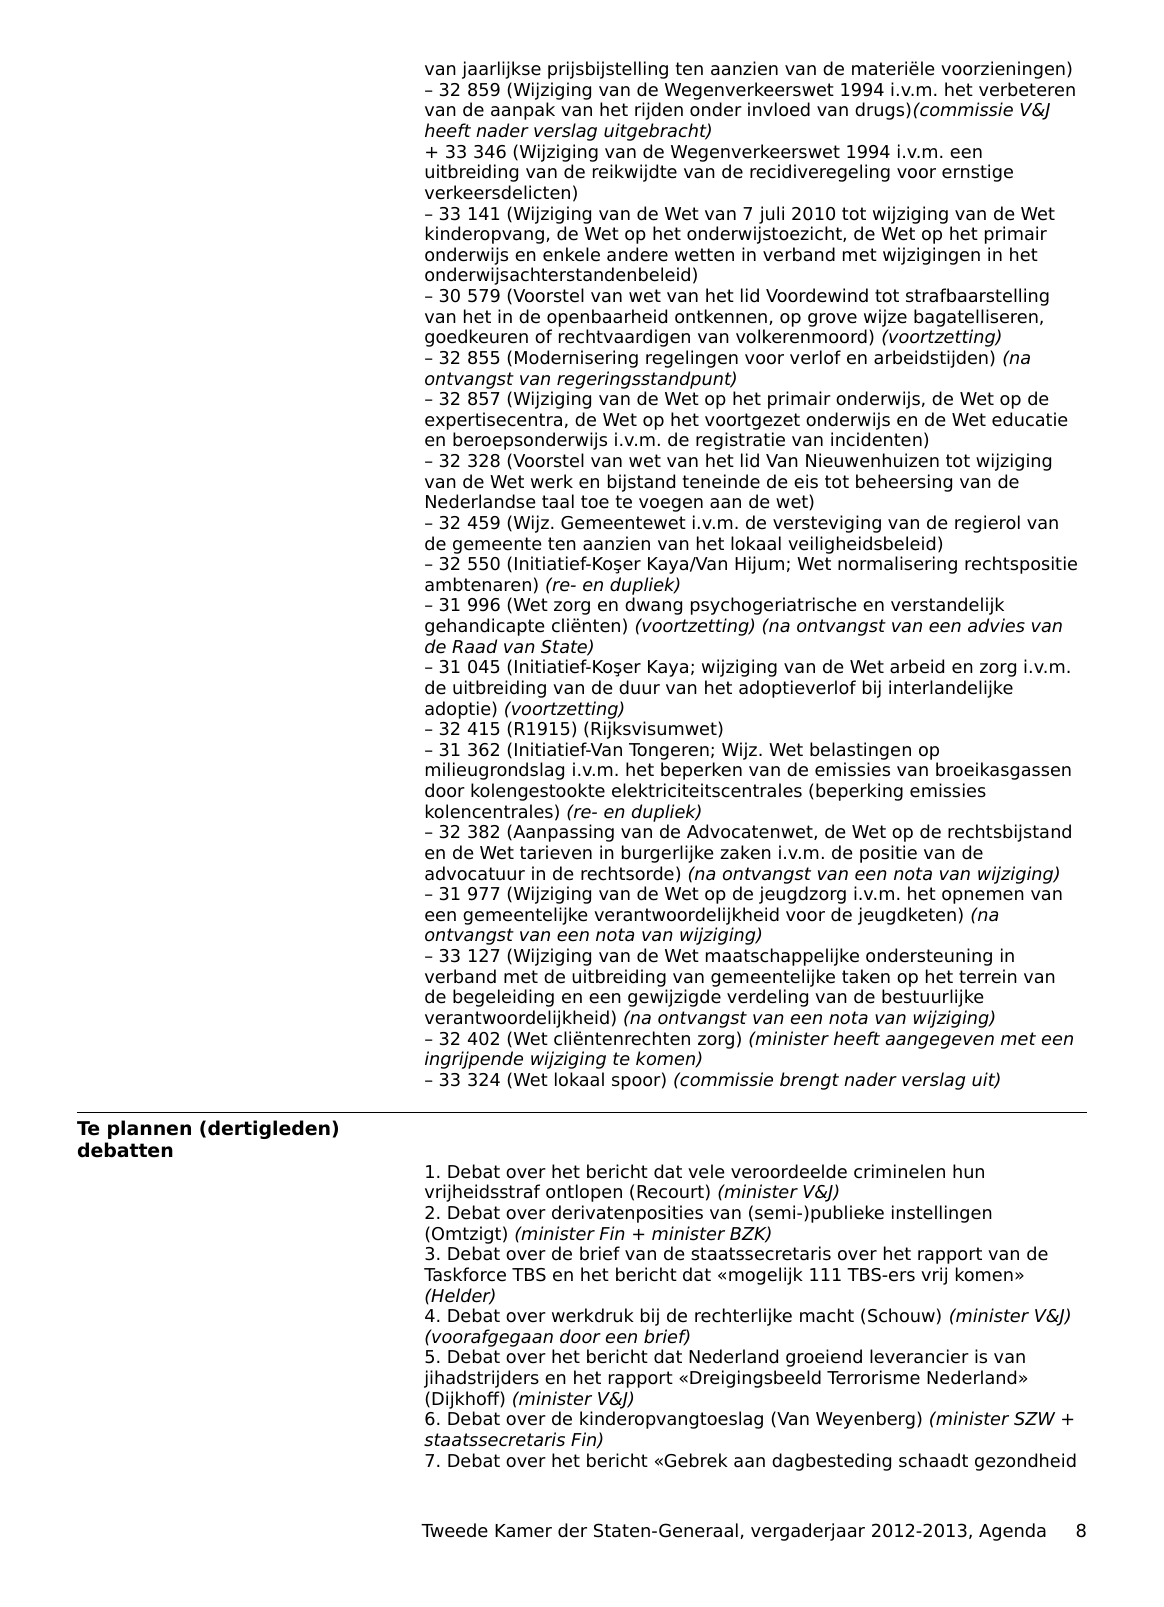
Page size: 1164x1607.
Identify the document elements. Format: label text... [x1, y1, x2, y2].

table_cell [401, 1348, 418, 1409]
table_cell [401, 1203, 418, 1244]
table_cell [401, 59, 418, 80]
table_cell [401, 822, 418, 884]
table_cell [77, 1029, 401, 1070]
table_cell [77, 884, 401, 946]
table_cell – 33 324 (Wet lokaal spoor) (commissie brengt nader verslag uit) [418, 1070, 1087, 1090]
table_cell [401, 204, 418, 286]
table_cell – 31 045 (Initiatief-Koşer Kaya; wijziging van de Wet arbeid en zorg i.v.m. de uitbreiding van de duur van het adoptieverlof bij interlandelijke adoptie) (voortzetting) [418, 657, 1087, 719]
table_cell [77, 1162, 401, 1203]
table_cell [401, 1244, 418, 1306]
table_cell [77, 1306, 401, 1347]
table_cell [401, 657, 418, 719]
table_cell [401, 1306, 418, 1347]
table_cell van jaarlijkse prijsbijstelling ten aanzien van de materiële voorzieningen) [418, 59, 1087, 80]
table_cell [401, 595, 418, 657]
table_cell – 32 857 (Wijziging van de Wet op het primair onderwijs, de Wet op de expertisecentra, de Wet op het voortgezet onderwijs en de Wet educatie en beroepsonderwijs i.v.m. de registratie van incidenten) [418, 389, 1087, 451]
table_cell [401, 740, 418, 822]
table_cell – 31 996 (Wet zorg en dwang psychogeriatrische en verstandelijk gehandicapte cliënten) (voortzetting) (na ontvangst van een advies van de Raad van State) [418, 595, 1087, 657]
table_cell [401, 1409, 418, 1451]
table_cell [401, 719, 418, 740]
table_cell [401, 946, 418, 1028]
table_cell [401, 389, 418, 451]
table_cell – 32 415 (R1915) (Rijksvisumwet) [418, 719, 1087, 740]
table_cell 6. Debat over de kinderopvangtoeslag (Van Weyenberg) (minister SZW + staatssecretaris Fin) [418, 1409, 1087, 1451]
table_cell [401, 286, 418, 348]
table_cell [77, 451, 401, 513]
table_header [418, 1113, 1087, 1162]
table_cell – 33 141 (Wijziging van de Wet van 7 juli 2010 tot wijziging van de Wet kinderopvang, de Wet op het onderwijstoezicht, de Wet op het primair onderwijs en enkele andere wetten in verband met wijzigingen in het onderwijsachterstandenbeleid) [418, 204, 1087, 286]
table_cell [77, 1244, 401, 1306]
table_cell [401, 1029, 418, 1070]
table_cell [77, 595, 401, 657]
table_cell [401, 554, 418, 595]
table_cell [401, 513, 418, 554]
table_cell [77, 286, 401, 348]
table_cell – 32 855 (Modernisering regelingen voor verlof en arbeidstijden) (na ontvangst van regeringsstandpunt) [418, 348, 1087, 389]
table_cell [401, 1070, 418, 1090]
table_cell [401, 142, 418, 203]
table_cell [77, 204, 401, 286]
table_cell [77, 822, 401, 884]
table_cell + 33 346 (Wijziging van de Wegenverkeerswet 1994 i.v.m. een uitbreiding van de reikwijdte van de recidiveregeling voor ernstige verkeersdelicten) [418, 142, 1087, 203]
table_cell [77, 142, 401, 203]
table_cell [77, 946, 401, 1028]
table_cell – 32 550 (Initiatief-Koşer Kaya/Van Hijum; Wet normalisering rechtspositie ambtenaren) (re- en dupliek) [418, 554, 1087, 595]
table_cell [77, 740, 401, 822]
table_cell [77, 80, 401, 142]
table_cell [77, 59, 401, 80]
table_cell 4. Debat over werkdruk bij de rechterlijke macht (Schouw) (minister V&J) (voorafgegaan door een brief) [418, 1306, 1087, 1347]
table_cell – 31 362 (Initiatief-Van Tongeren; Wijz. Wet belastingen op milieugrondslag i.v.m. het beperken van de emissies van broeikasgassen door kolengestookte elektriciteitscentrales (beperking emissies kolencentrales) (re- en dupliek) [418, 740, 1087, 822]
table_cell [77, 1203, 401, 1244]
table_cell [401, 1162, 418, 1203]
table_cell – 33 127 (Wijziging van de Wet maatschappelijke ondersteuning in verband met de uitbreiding van gemeentelijke taken op het terrein van de begeleiding en een gewijzigde verdeling van de bestuurlijke verantwoordelijkheid) (na ontvangst van een nota van wijziging) [418, 946, 1087, 1028]
table_cell – 32 459 (Wijz. Gemeentewet i.v.m. de versteviging van de regierol van de gemeente ten aanzien van het lokaal veiligheidsbeleid) [418, 513, 1087, 554]
table_header [401, 1113, 418, 1162]
table_cell – 32 859 (Wijziging van de Wegenverkeerswet 1994 i.v.m. het verbeteren van de aanpak van het rijden onder invloed van drugs)(commissie V&J heeft nader verslag uitgebracht) [418, 80, 1087, 142]
table_cell [77, 554, 401, 595]
table_cell 5. Debat over het bericht dat Nederland groeiend leverancier is van jihadstrijders en het rapport «Dreigingsbeeld Terrorisme Nederland» (Dijkhoff) (minister V&J) [418, 1348, 1087, 1409]
table_cell [77, 389, 401, 451]
table_cell 3. Debat over de brief van de staatssecretaris over het rapport van de Taskforce TBS en het bericht dat «mogelijk 111 TBS-ers vrij komen» (Helder) [418, 1244, 1087, 1306]
table_cell [401, 884, 418, 946]
table_cell [77, 1409, 401, 1451]
table_cell [77, 657, 401, 719]
table_cell 1. Debat over het bericht dat vele veroordeelde criminelen hun vrijheidsstraf ontlopen (Recourt) (minister V&J) [418, 1162, 1087, 1203]
table_cell – 32 402 (Wet cliëntenrechten zorg) (minister heeft aangegeven met een ingrijpende wijziging te komen) [418, 1029, 1087, 1070]
table_cell [77, 513, 401, 554]
table_cell – 32 382 (Aanpassing van de Advocatenwet, de Wet op de rechtsbijstand en de Wet tarieven in burgerlijke zaken i.v.m. de positie van de advocatuur in de rechtsorde) (na ontvangst van een nota van wijziging) [418, 822, 1087, 884]
table_cell 2. Debat over derivatenposities van (semi-)publieke instellingen (Omtzigt) (minister Fin + minister BZK) [418, 1203, 1087, 1244]
table_cell – 30 579 (Voorstel van wet van het lid Voordewind tot strafbaarstelling van het in de openbaarheid ontkennen, op grove wijze bagatelliseren, goedkeuren of rechtvaardigen van volkerenmoord) (voortzetting) [418, 286, 1087, 348]
table_cell [401, 451, 418, 513]
table_cell 7. Debat over het bericht «Gebrek aan dagbesteding schaadt gezondheid [418, 1451, 1087, 1471]
table_cell [401, 1451, 418, 1471]
table_cell [77, 1070, 401, 1090]
table_cell – 31 977 (Wijziging van de Wet op de jeugdzorg i.v.m. het opnemen van een gemeentelijke verantwoordelijkheid voor de jeugdketen) (na ontvangst van een nota van wijziging) [418, 884, 1087, 946]
table_header Te plannen (dertigleden) debatten [77, 1113, 401, 1162]
table_cell [77, 719, 401, 740]
table_cell – 32 328 (Voorstel van wet van het lid Van Nieuwenhuizen tot wijziging van de Wet werk en bijstand teneinde de eis tot beheersing van de Nederlandse taal toe te voegen aan de wet) [418, 451, 1087, 513]
table_cell [401, 80, 418, 142]
table_cell [77, 1348, 401, 1409]
table_cell [401, 348, 418, 389]
table_cell [77, 348, 401, 389]
table_cell [77, 1451, 401, 1471]
